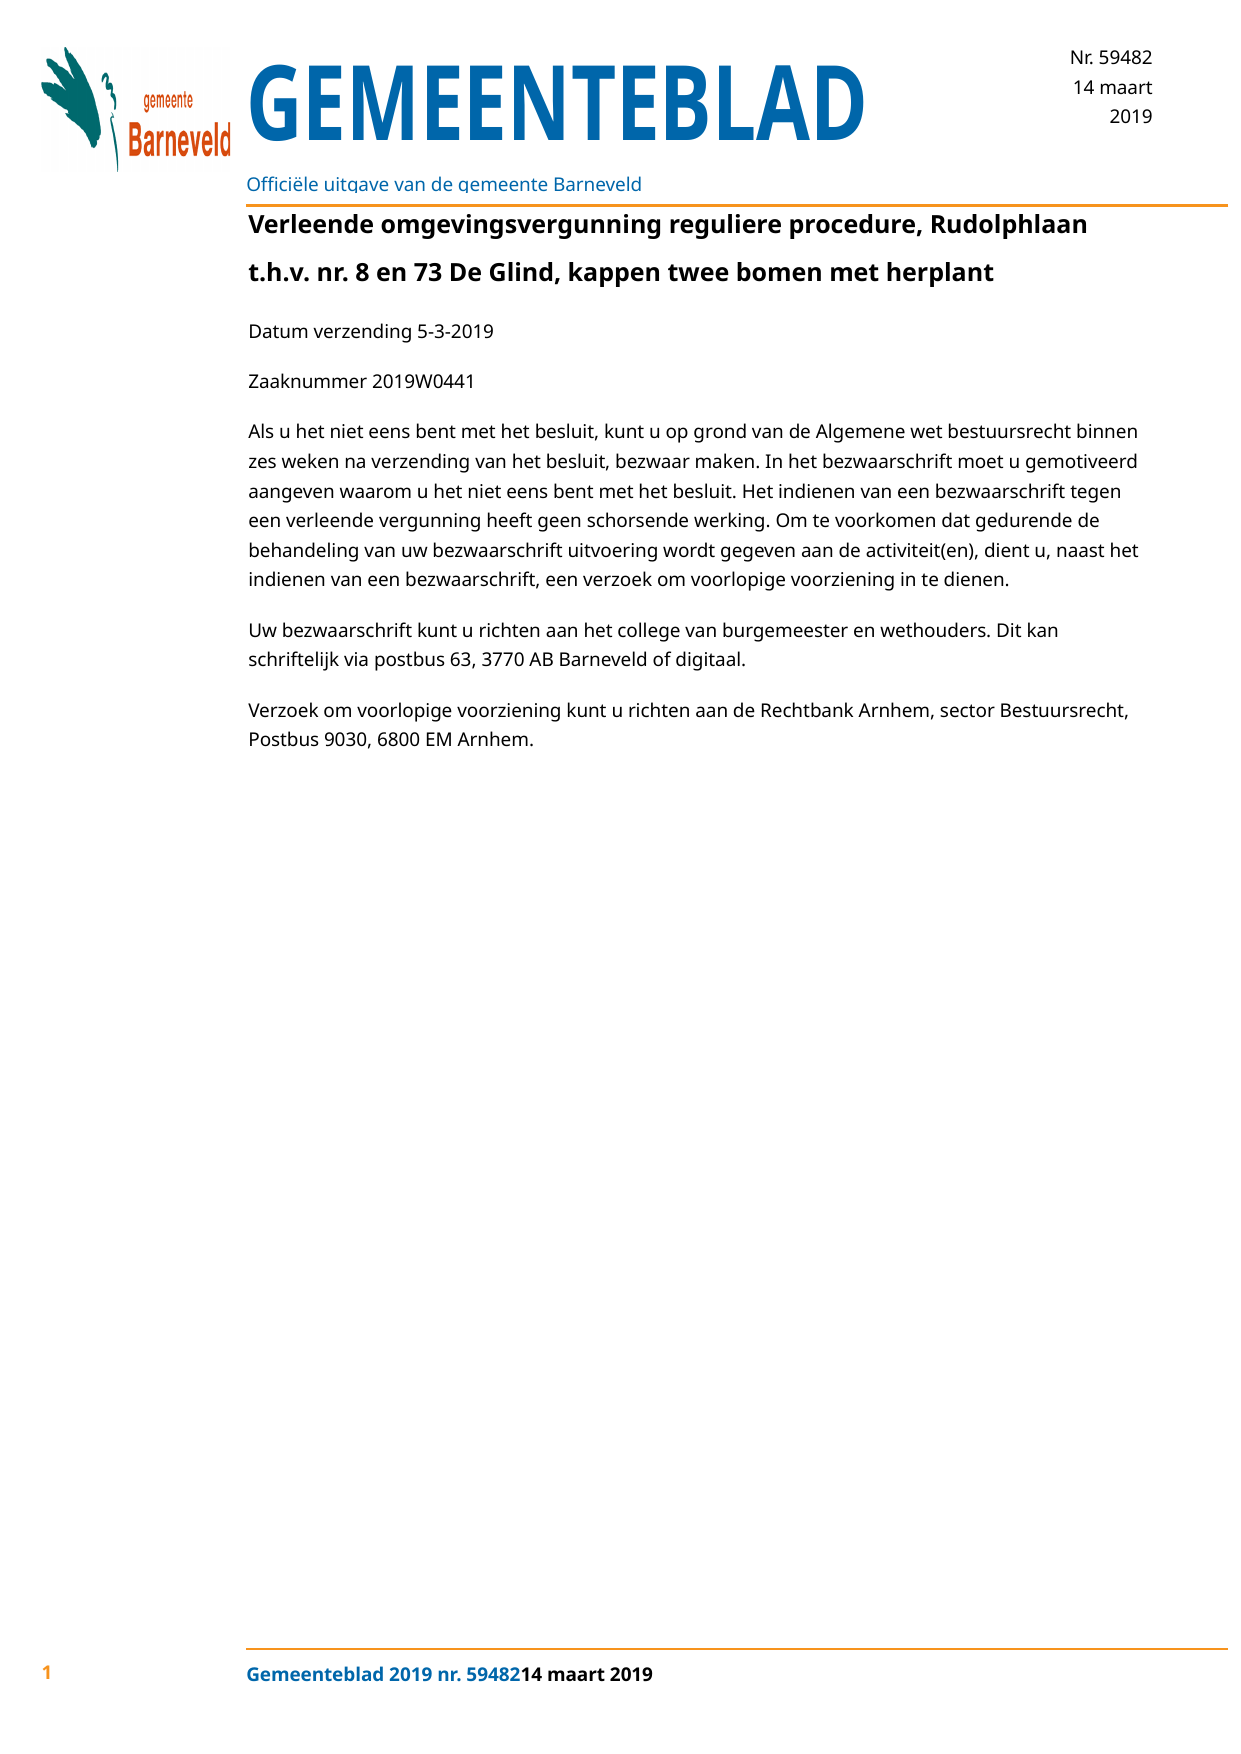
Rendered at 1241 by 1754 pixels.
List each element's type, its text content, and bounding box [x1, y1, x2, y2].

text Datum verzending 5-3-2019 [248, 318, 1152, 344]
text Zaaknummer 2019W0441 [248, 368, 1152, 394]
picture [41, 47, 231, 172]
text Uw bezwaarschrift kunt u richten aan het college van burgemeester en wethouders. Dit kan schriftelijk via postbus 63, 3770 AB Barneveld of digitaal. [248, 617, 1152, 672]
text Als u het niet eens bent met het besluit, kunt u op grond van de Algemene wet bestuursrecht binnen zes weken na verzending van het besluit, bezwaar maken. In het bezwaarschrift moet u gemotiveerd aangeven waarom u het niet eens bent met het besluit. Het indienen van een bezwaarschrift tegen een verleende vergunning heeft geen schorsende werking. Om te voorkomen dat gedurende de behandeling van uw bezwaarschrift uitvoering wordt gegeven aan de activiteit(en), dient u, naast het indienen van een bezwaarschrift, een verzoek om voorlopige voorziening in te dienen. [248, 419, 1152, 592]
text Verzoek om voorlopige voorziening kunt u richten aan de Rechtbank Arnhem, sector Bestuursrecht, Postbus 9030, 6800 EM Arnhem. [248, 697, 1152, 752]
text Verleende omgevingsvergunning reguliere procedure, Rudolphlaan t.h.v. nr. 8 en 73 De Glind, kappen twee bomen met herplant [248, 207, 1152, 288]
